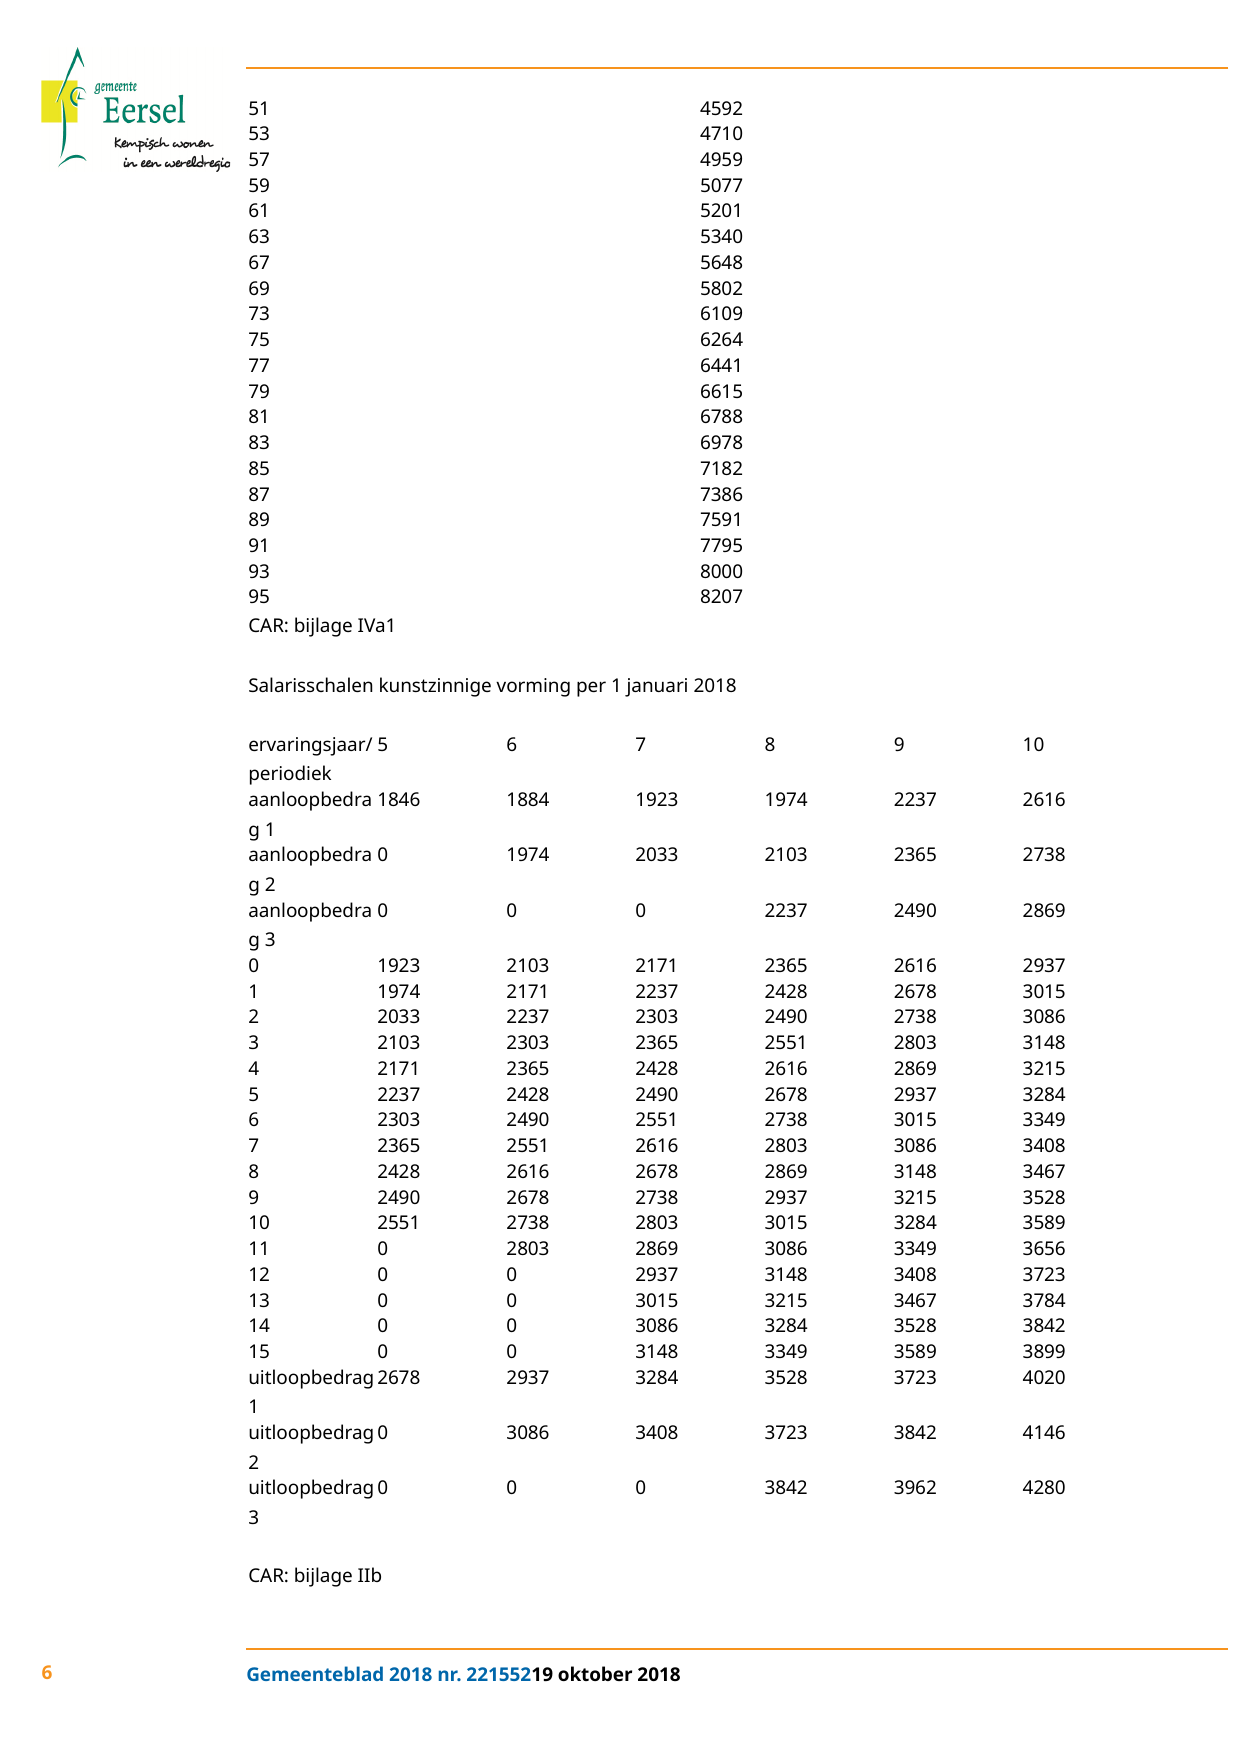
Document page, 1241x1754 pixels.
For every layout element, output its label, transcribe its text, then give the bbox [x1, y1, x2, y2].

table_cell 3589 [1023, 1210, 1152, 1235]
table_cell 7 [248, 1133, 377, 1158]
table_cell 4959 [700, 146, 1152, 172]
table_cell 6788 [700, 404, 1152, 429]
table_cell 3284 [635, 1364, 764, 1419]
table_cell 81 [248, 404, 700, 429]
table_cell 3842 [1023, 1313, 1152, 1338]
table_cell 0 [635, 1475, 764, 1530]
table_cell 2237 [894, 786, 1022, 842]
table_header 10 [1023, 731, 1152, 786]
table_header 6 [506, 731, 635, 786]
table_cell 2551 [377, 1210, 506, 1235]
table_cell 3589 [894, 1338, 1022, 1364]
table_cell 95 [248, 584, 700, 609]
table_cell 3148 [894, 1158, 1022, 1184]
table_cell 3215 [764, 1287, 893, 1312]
table_cell 7591 [700, 506, 1152, 532]
picture [41, 47, 231, 172]
table_cell 2303 [377, 1107, 506, 1132]
text CAR: bijlage IIb [248, 1563, 1152, 1588]
table_cell 0 [506, 1261, 635, 1287]
table_cell 1846 [377, 786, 506, 842]
table_cell 0 [506, 897, 635, 952]
table_cell 2616 [506, 1158, 635, 1184]
table_cell 2678 [635, 1158, 764, 1184]
table_cell 2551 [764, 1030, 893, 1055]
table_cell 2103 [764, 842, 893, 897]
table_cell 4 [248, 1055, 377, 1081]
table_cell 2551 [506, 1133, 635, 1158]
table_cell 7795 [700, 532, 1152, 558]
table_cell 2428 [506, 1081, 635, 1107]
table_cell 3086 [506, 1419, 635, 1474]
table_cell 75 [248, 326, 700, 352]
table_header 5 [377, 731, 506, 786]
table_cell 5 [248, 1081, 377, 1107]
table_cell 2237 [635, 978, 764, 1004]
table_cell 3723 [1023, 1261, 1152, 1287]
table_cell 59 [248, 172, 700, 198]
table_cell 3015 [894, 1107, 1022, 1132]
table_cell 9 [248, 1184, 377, 1209]
table_cell 1974 [506, 842, 635, 897]
table_cell 1923 [377, 952, 506, 978]
table_cell 2738 [1023, 842, 1152, 897]
table_cell 2869 [1023, 897, 1152, 952]
table_cell 2033 [635, 842, 764, 897]
table_cell 2365 [764, 952, 893, 978]
table_cell 8207 [700, 584, 1152, 609]
table_cell 0 [506, 1313, 635, 1338]
table_cell 3408 [635, 1419, 764, 1474]
table_cell 67 [248, 249, 700, 275]
table_cell 3284 [894, 1210, 1022, 1235]
table_cell 3467 [894, 1287, 1022, 1312]
table_cell 4146 [1023, 1419, 1152, 1474]
table_cell 3215 [1023, 1055, 1152, 1081]
table_cell 4710 [700, 121, 1152, 146]
table_cell 89 [248, 506, 700, 532]
table_cell 2616 [1023, 786, 1152, 842]
table_cell 8000 [700, 558, 1152, 584]
table_cell 1974 [764, 786, 893, 842]
table_cell 3086 [1023, 1004, 1152, 1029]
table_cell 4020 [1023, 1364, 1152, 1419]
table_cell uitloopbedrag 3 [248, 1475, 377, 1530]
table_cell 2103 [377, 1030, 506, 1055]
table_cell 3408 [1023, 1133, 1152, 1158]
table_cell 3784 [1023, 1287, 1152, 1312]
table_cell 14 [248, 1313, 377, 1338]
table_cell 2678 [377, 1364, 506, 1419]
table_cell 53 [248, 121, 700, 146]
table_cell 2738 [764, 1107, 893, 1132]
table_cell 2937 [1023, 952, 1152, 978]
table_cell 2551 [635, 1107, 764, 1132]
table_cell 2303 [506, 1030, 635, 1055]
table_cell 4280 [1023, 1475, 1152, 1530]
table_cell 2365 [506, 1055, 635, 1081]
table_cell 2365 [894, 842, 1022, 897]
table_cell 2869 [635, 1235, 764, 1261]
table_cell 3148 [1023, 1030, 1152, 1055]
table_cell 1884 [506, 786, 635, 842]
table_cell 79 [248, 378, 700, 403]
table_cell 1923 [635, 786, 764, 842]
table_cell 2738 [635, 1184, 764, 1209]
table_cell 6978 [700, 429, 1152, 455]
table_cell 2803 [506, 1235, 635, 1261]
table_cell 2490 [764, 1004, 893, 1029]
table_cell 1974 [377, 978, 506, 1004]
table_cell 0 [377, 1261, 506, 1287]
table_cell 0 [377, 842, 506, 897]
table_cell 7182 [700, 455, 1152, 481]
table_cell 0 [506, 1287, 635, 1312]
table_cell 83 [248, 429, 700, 455]
table_cell 51 [248, 95, 700, 121]
table_cell 2678 [894, 978, 1022, 1004]
table_cell 5201 [700, 198, 1152, 223]
table_cell 2803 [764, 1133, 893, 1158]
table_cell 3408 [894, 1261, 1022, 1287]
table_cell 2616 [894, 952, 1022, 978]
table_cell 2490 [635, 1081, 764, 1107]
table_cell 0 [248, 952, 377, 978]
table_cell 0 [506, 1475, 635, 1530]
table_cell 10 [248, 1210, 377, 1235]
table_cell 3723 [894, 1364, 1022, 1419]
table_cell 3015 [764, 1210, 893, 1235]
table_cell 0 [377, 1338, 506, 1364]
table_cell aanloopbedrag 3 [248, 897, 377, 952]
table_cell 3467 [1023, 1158, 1152, 1184]
table_cell 15 [248, 1338, 377, 1364]
table_cell 3284 [764, 1313, 893, 1338]
table_cell 2803 [635, 1210, 764, 1235]
table_cell 5340 [700, 224, 1152, 249]
table_cell 6109 [700, 301, 1152, 326]
table_cell 2490 [506, 1107, 635, 1132]
table_cell 57 [248, 146, 700, 172]
table_cell 3842 [894, 1419, 1022, 1474]
table_cell 0 [377, 1235, 506, 1261]
table_cell 3015 [1023, 978, 1152, 1004]
table_cell 2869 [764, 1158, 893, 1184]
table_cell 2738 [506, 1210, 635, 1235]
table_cell 0 [377, 1475, 506, 1530]
table_header 8 [764, 731, 893, 786]
table_cell 2033 [377, 1004, 506, 1029]
table_cell 3086 [894, 1133, 1022, 1158]
table_cell 85 [248, 455, 700, 481]
table_cell 3148 [764, 1261, 893, 1287]
table_cell 69 [248, 275, 700, 301]
table_cell 3842 [764, 1475, 893, 1530]
table_cell 1 [248, 978, 377, 1004]
table_cell 3284 [1023, 1081, 1152, 1107]
table_cell 61 [248, 198, 700, 223]
table_cell 0 [377, 1287, 506, 1312]
table_cell 2937 [506, 1364, 635, 1419]
table_cell 5648 [700, 249, 1152, 275]
table_cell 2678 [764, 1081, 893, 1107]
table_cell 2738 [894, 1004, 1022, 1029]
table_cell 5077 [700, 172, 1152, 198]
table_cell 91 [248, 532, 700, 558]
table_cell 3962 [894, 1475, 1022, 1530]
table_cell 3349 [764, 1338, 893, 1364]
table_cell 2365 [635, 1030, 764, 1055]
table_cell 6615 [700, 378, 1152, 403]
table_cell 0 [377, 1419, 506, 1474]
table_cell 3086 [635, 1313, 764, 1338]
table_cell 3148 [635, 1338, 764, 1364]
table_cell 2103 [506, 952, 635, 978]
table_cell 87 [248, 481, 700, 506]
text CAR: bijlage IVa1 [248, 613, 1152, 638]
table_header 9 [894, 731, 1022, 786]
table_cell 2803 [894, 1030, 1022, 1055]
table_cell 0 [635, 897, 764, 952]
table_cell 2428 [377, 1158, 506, 1184]
table_cell 2869 [894, 1055, 1022, 1081]
table_cell 3528 [1023, 1184, 1152, 1209]
table_cell 73 [248, 301, 700, 326]
table_cell 6264 [700, 326, 1152, 352]
table_cell 2490 [894, 897, 1022, 952]
table_cell 3 [248, 1030, 377, 1055]
table_cell 3015 [635, 1287, 764, 1312]
table_cell 2237 [764, 897, 893, 952]
table_cell 2237 [377, 1081, 506, 1107]
table_cell 3899 [1023, 1338, 1152, 1364]
table_cell 0 [377, 1313, 506, 1338]
table_cell 63 [248, 224, 700, 249]
table_cell 3528 [894, 1313, 1022, 1338]
table_cell 2171 [377, 1055, 506, 1081]
table_cell 2937 [635, 1261, 764, 1287]
table_cell 2616 [635, 1133, 764, 1158]
table_cell 12 [248, 1261, 377, 1287]
table_cell 3349 [1023, 1107, 1152, 1132]
table_cell 13 [248, 1287, 377, 1312]
table_cell 3215 [894, 1184, 1022, 1209]
table_cell 2428 [764, 978, 893, 1004]
table_cell aanloopbedrag 1 [248, 786, 377, 842]
table_cell 2616 [764, 1055, 893, 1081]
table_cell uitloopbedrag 2 [248, 1419, 377, 1474]
table_cell 2428 [635, 1055, 764, 1081]
table_cell 3528 [764, 1364, 893, 1419]
table_cell 8 [248, 1158, 377, 1184]
table_cell 3656 [1023, 1235, 1152, 1261]
table_cell 3723 [764, 1419, 893, 1474]
table_cell 3086 [764, 1235, 893, 1261]
table_cell 3349 [894, 1235, 1022, 1261]
table_cell aanloopbedrag 2 [248, 842, 377, 897]
table_cell 5802 [700, 275, 1152, 301]
table_cell 2237 [506, 1004, 635, 1029]
table_cell 2937 [894, 1081, 1022, 1107]
table_cell 0 [506, 1338, 635, 1364]
table_cell uitloopbedrag 1 [248, 1364, 377, 1419]
table_cell 2490 [377, 1184, 506, 1209]
table_cell 6 [248, 1107, 377, 1132]
table_cell 7386 [700, 481, 1152, 506]
table_cell 2171 [506, 978, 635, 1004]
table_header ervaringsjaar/ periodiek [248, 731, 377, 786]
table_cell 2 [248, 1004, 377, 1029]
text Salarisschalen kunstzinnige vorming per 1 januari 2018 [248, 672, 1152, 697]
table_cell 0 [377, 897, 506, 952]
table_cell 2937 [764, 1184, 893, 1209]
table_cell 11 [248, 1235, 377, 1261]
table_cell 2303 [635, 1004, 764, 1029]
table_cell 93 [248, 558, 700, 584]
table_header 7 [635, 731, 764, 786]
table_cell 2171 [635, 952, 764, 978]
table_cell 2678 [506, 1184, 635, 1209]
table_cell 2365 [377, 1133, 506, 1158]
table_cell 4592 [700, 95, 1152, 121]
table_cell 77 [248, 352, 700, 378]
table_cell 6441 [700, 352, 1152, 378]
